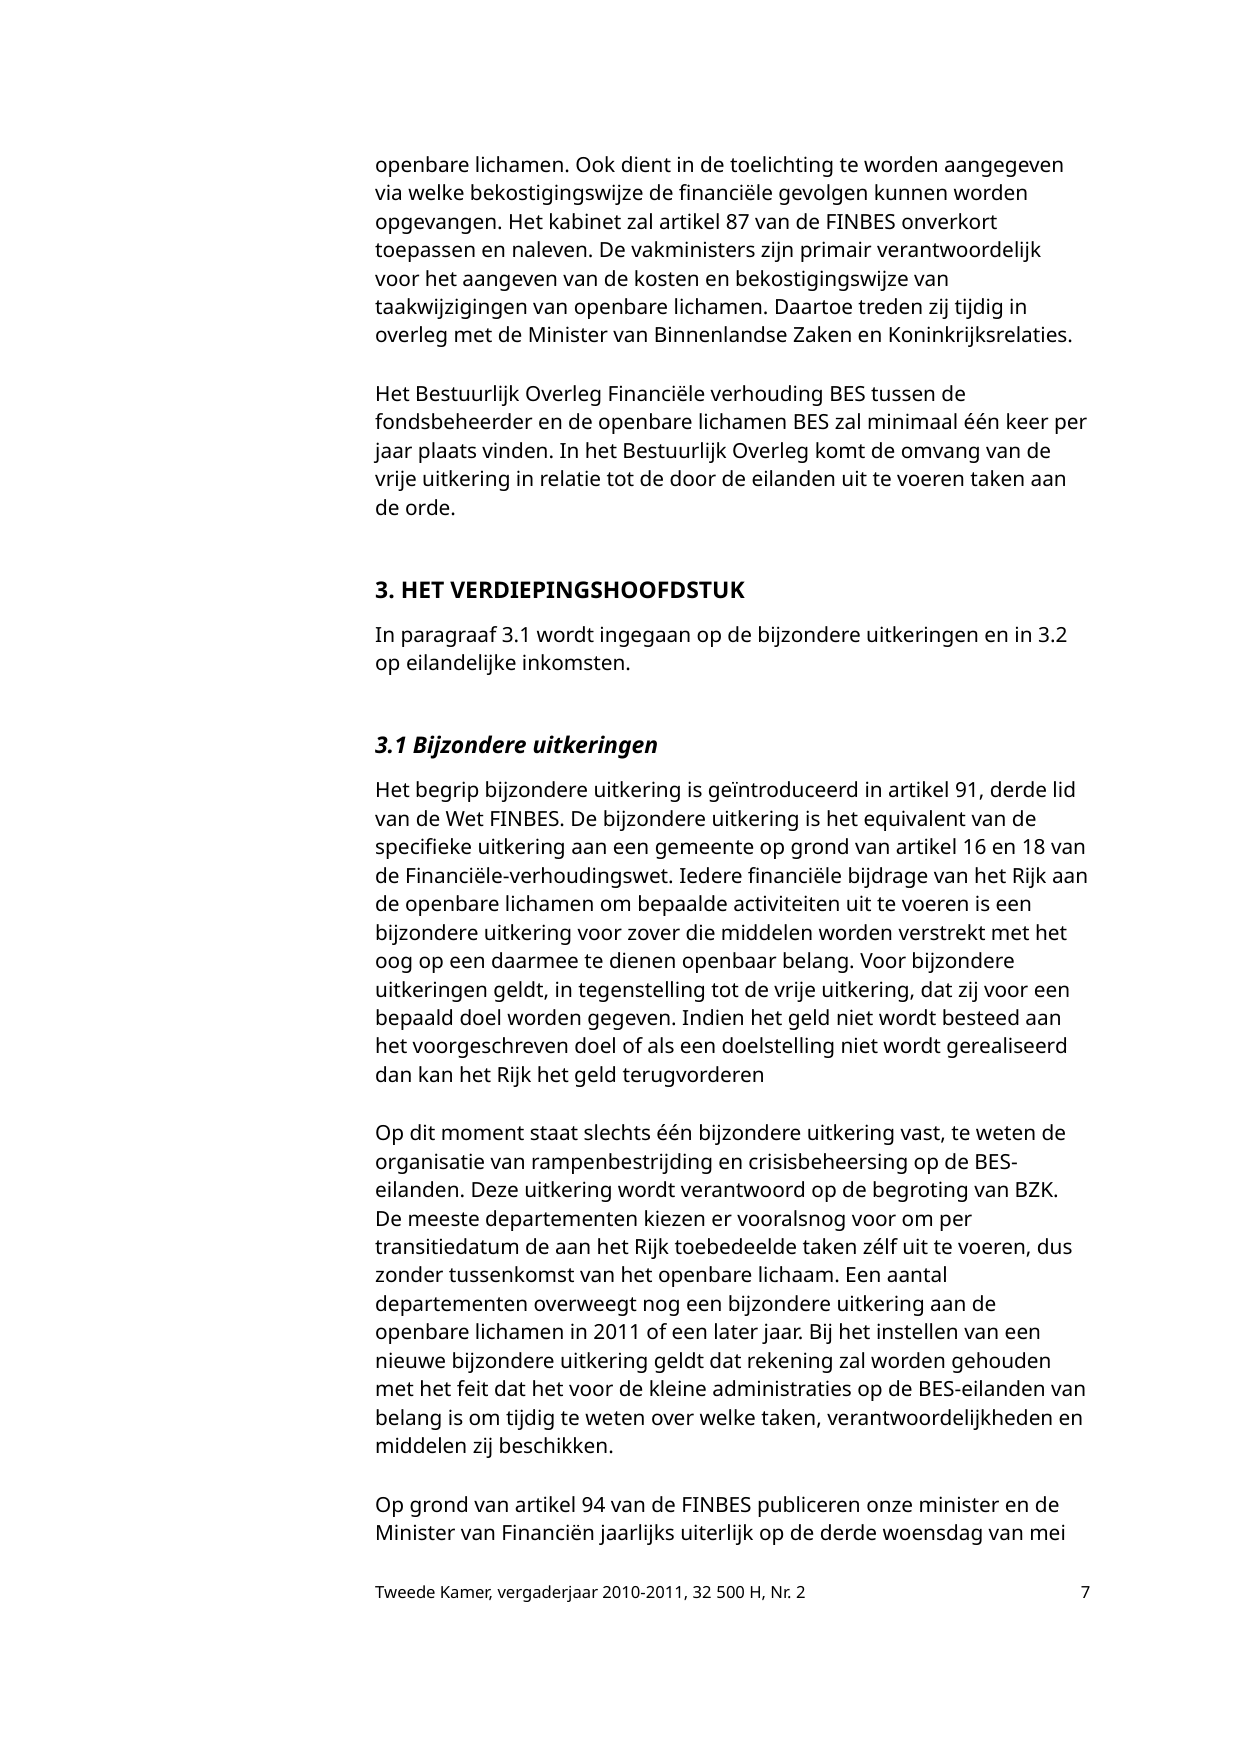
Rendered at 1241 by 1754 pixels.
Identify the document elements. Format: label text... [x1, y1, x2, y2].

text In paragraaf 3.1 wordt ingegaan op de bijzondere uitkeringen en in 3.2 op eilandelijke inkomsten. [375, 620, 1090, 677]
text Op dit moment staat slechts één bijzondere uitkering vast, te weten de organisatie van rampenbestrijding en crisisbeheersing op de BES-eilanden. Deze uitkering wordt verantwoord op de begroting van BZK. De meeste departementen kiezen er vooralsnog voor om per transitiedatum de aan het Rijk toebedeelde taken zélf uit te voeren, dus zonder tussenkomst van het openbare lichaam. Een aantal departementen overweegt nog een bijzondere uitkering aan de openbare lichamen in 2011 of een later jaar. Bij het instellen van een nieuwe bijzondere uitkering geldt dat rekening zal worden gehouden met het feit dat het voor de kleine administraties op de BES-eilanden van belang is om tijdig te weten over welke taken, verantwoordelijkheden en middelen zij beschikken. [375, 1118, 1090, 1460]
text Het begrip bijzondere uitkering is geïntroduceerd in artikel 91, derde lid van de Wet FINBES. De bijzondere uitkering is het equivalent van de specifieke uitkering aan een gemeente op grond van artikel 16 en 18 van de Financiële-verhoudingswet. Iedere financiële bijdrage van het Rijk aan de openbare lichamen om bepaalde activiteiten uit te voeren is een bijzondere uitkering voor zover die middelen worden verstrekt met het oog op een daarmee te dienen openbaar belang. Voor bijzondere uitkeringen geldt, in tegenstelling tot de vrije uitkering, dat zij voor een bepaald doel worden gegeven. Indien het geld niet wordt besteed aan het voorgeschreven doel of als een doelstelling niet wordt gerealiseerd dan kan het Rijk het geld terugvorderen [375, 776, 1090, 1088]
subtitle 3.1 Bijzondere uitkeringen [375, 729, 1090, 761]
subtitle 3. HET VERDIEPINGSHOOFDSTUK [375, 574, 1090, 605]
text openbare lichamen. Ook dient in de toelichting te worden aangegeven via welke bekostigingswijze de financiële gevolgen kunnen worden opgevangen. Het kabinet zal artikel 87 van de FINBES onverkort toepassen en naleven. De vakministers zijn primair verantwoordelijk voor het aangeven van de kosten en bekostigingswijze van taakwijzigingen van openbare lichamen. Daartoe treden zij tijdig in overleg met de Minister van Binnenlandse Zaken en Koninkrijksrelaties. [375, 150, 1090, 349]
text Het Bestuurlijk Overleg Financiële verhouding BES tussen de fondsbeheerder en de openbare lichamen BES zal minimaal één keer per jaar plaats vinden. In het Bestuurlijk Overleg komt de omvang van de vrije uitkering in relatie tot de door de eilanden uit te voeren taken aan de orde. [375, 379, 1090, 521]
text Op grond van artikel 94 van de FINBES publiceren onze minister en de Minister van Financiën jaarlijks uiterlijk op de derde woensdag van mei [375, 1490, 1090, 1547]
